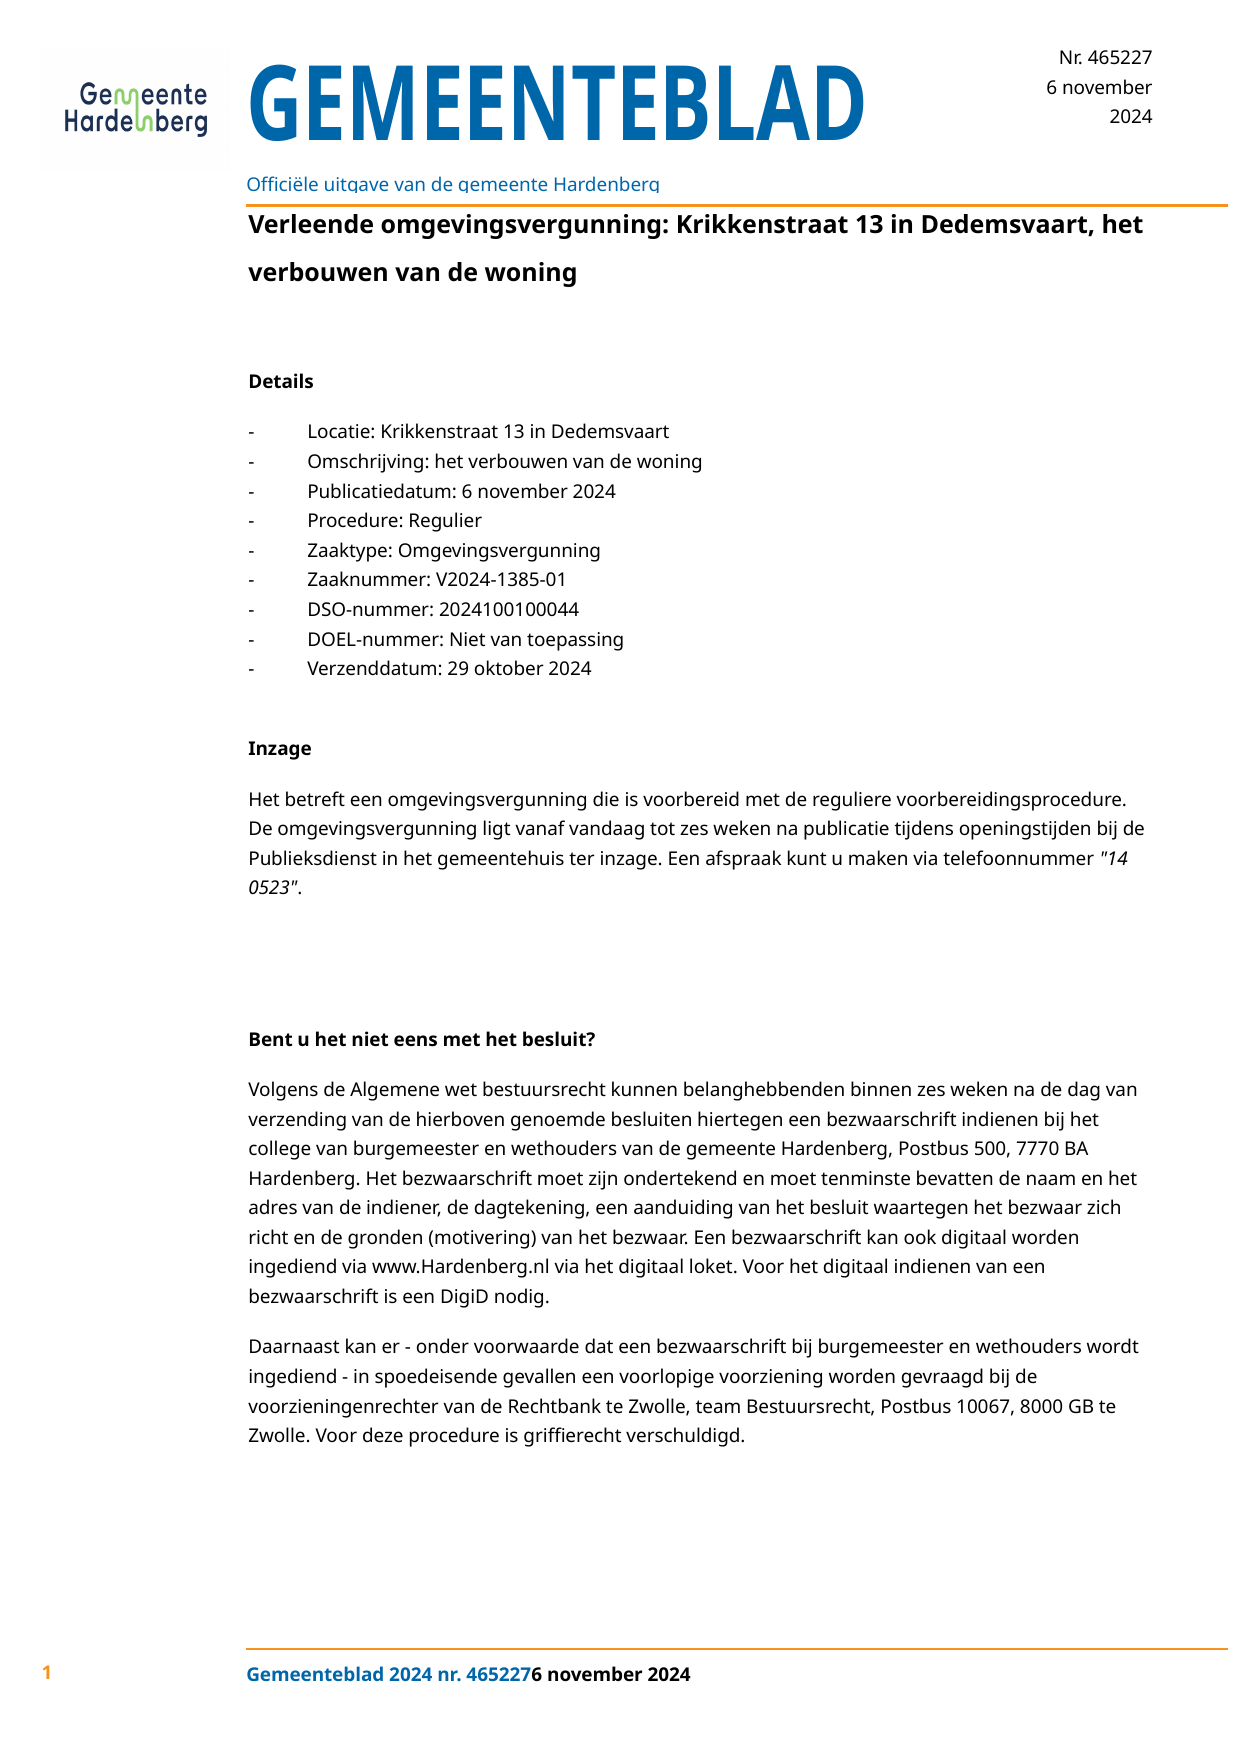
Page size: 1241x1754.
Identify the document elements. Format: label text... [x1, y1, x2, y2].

text Verleende omgevingsvergunning: Krikkenstraat 13 in Dedemsvaart, het verbouwen van de woning [248, 207, 1152, 288]
list Locatie: Krikkenstraat 13 in Dedemsvaart [248, 419, 1152, 444]
list Zaaknummer: V2024-1385-01 [248, 567, 1152, 592]
text Het betreft een omgevingsvergunning die is voorbereid met de reguliere voorbereidingsprocedure. De omgevingsvergunning ligt vanaf vandaag tot zes weken na publicatie tijdens openingstijden bij de Publieksdienst in het gemeentehuis ter inzage. Een afspraak kunt u maken via telefoonnummer "14 0523". [248, 786, 1152, 900]
picture [41, 47, 231, 172]
list DOEL-nummer: Niet van toepassing [248, 626, 1152, 652]
list Publicatiedatum: 6 november 2024 [248, 478, 1152, 504]
text Bent u het niet eens met het besluit? [248, 1026, 1152, 1052]
list Zaaktype: Omgevingsvergunning [248, 537, 1152, 563]
text Details [248, 368, 1152, 394]
text Daarnaast kan er - onder voorwaarde dat een bezwaarschrift bij burgemeester en wethouders wordt ingediend - in spoedeisende gevallen een voorlopige voorziening worden gevraagd bij de voorzieningenrechter van de Rechtbank te Zwolle, team Bestuursrecht, Postbus 10067, 8000 GB te Zwolle. Voor deze procedure is griffierecht verschuldigd. [248, 1334, 1152, 1448]
list DSO-nummer: 2024100100044 [248, 596, 1152, 622]
list Verzenddatum: 29 oktober 2024 [248, 655, 1152, 681]
text Volgens de Algemene wet bestuursrecht kunnen belanghebbenden binnen zes weken na de dag van verzending van de hierboven genoemde besluiten hiertegen een bezwaarschrift indienen bij het college van burgemeester en wethouders van de gemeente Hardenberg, Postbus 500, 7770 BA Hardenberg. Het bezwaarschrift moet zijn ondertekend en moet tenminste bevatten de naam en het adres van de indiener, de dagtekening, een aanduiding van het besluit waartegen het bezwaar zich richt en de gronden (motivering) van het bezwaar. Een bezwaarschrift kan ook digitaal worden ingediend via www.Hardenberg.nl via het digitaal loket. Voor het digitaal indienen van een bezwaarschrift is een DigiD nodig. [248, 1076, 1152, 1309]
text Inzage [248, 735, 1152, 761]
list Procedure: Regulier [248, 507, 1152, 533]
list Omschrijving: het verbouwen van de woning [248, 448, 1152, 474]
